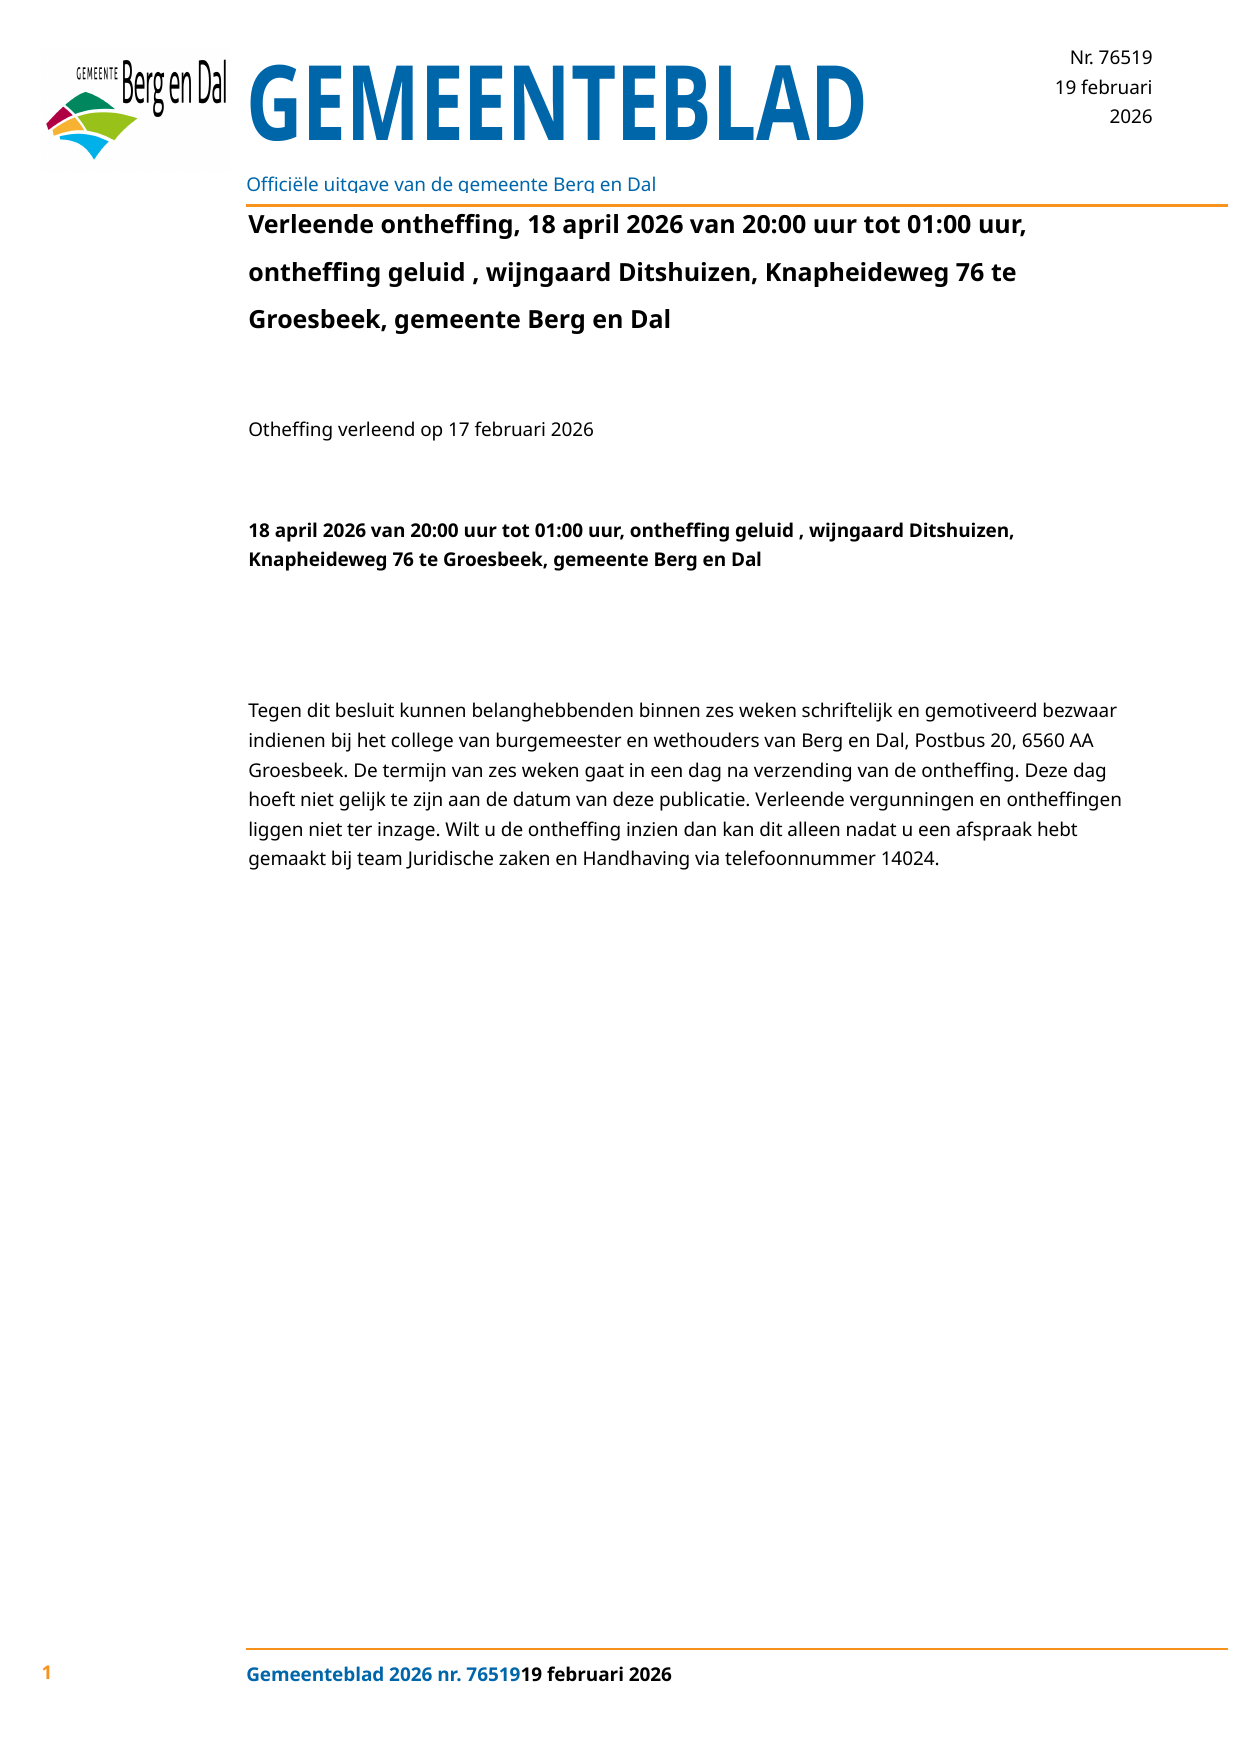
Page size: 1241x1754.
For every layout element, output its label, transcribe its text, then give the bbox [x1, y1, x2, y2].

text 18 april 2026 van 20:00 uur tot 01:00 uur, ontheffing geluid , wijngaard Ditshuizen, Knapheideweg 76 te Groesbeek, gemeente Berg en Dal [248, 517, 1152, 572]
text Verleende ontheffing, 18 april 2026 van 20:00 uur tot 01:00 uur, ontheffing geluid , wijngaard Ditshuizen, Knapheideweg 76 te Groesbeek, gemeente Berg en Dal [248, 207, 1152, 336]
text Otheffing verleend op 17 februari 2026 [248, 416, 1152, 442]
text Tegen dit besluit kunnen belanghebbenden binnen zes weken schriftelijk en gemotiveerd bezwaar indienen bij het college van burgemeester en wethouders van Berg en Dal, Postbus 20, 6560 AA Groesbeek. De termijn van zes weken gaat in een dag na verzending van de ontheffing. Deze dag hoeft niet gelijk te zijn aan de datum van deze publicatie. Verleende vergunningen en ontheffingen liggen niet ter inzage. Wilt u de ontheffing inzien dan kan dit alleen nadat u een afspraak hebt gemaakt bij team Juridische zaken en Handhaving via telefoonnummer 14024. [248, 698, 1152, 871]
picture [41, 47, 231, 172]
